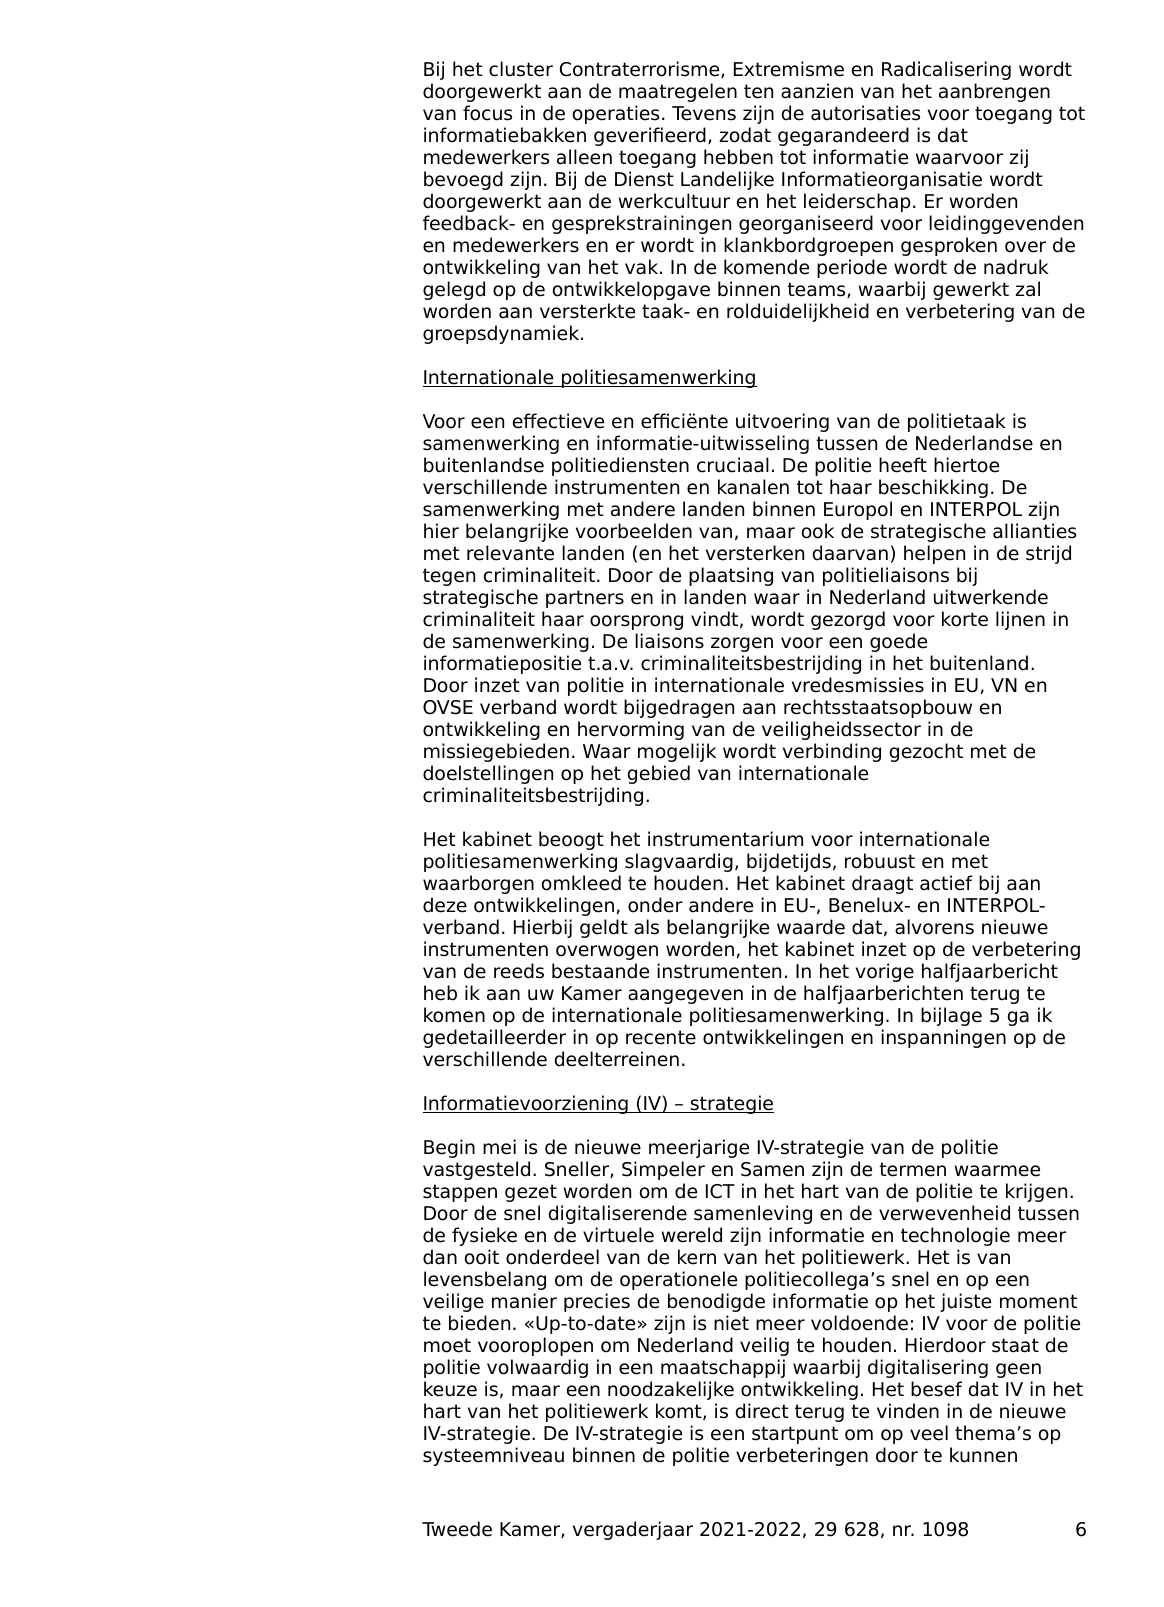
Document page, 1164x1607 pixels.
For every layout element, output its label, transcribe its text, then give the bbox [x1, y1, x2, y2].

text Bij het cluster Contraterrorisme, Extremisme en Radicalisering wordt doorgewerkt aan de maatregelen ten aanzien van het aanbrengen van focus in de operaties. Tevens zijn de autorisaties voor toegang tot informatiebakken geverifieerd, zodat gegarandeerd is dat medewerkers alleen toegang hebben tot informatie waarvoor zij bevoegd zijn. Bij de Dienst Landelijke Informatieorganisatie wordt doorgewerkt aan de werkcultuur en het leiderschap. Er worden feedback- en gesprekstrainingen georganiseerd voor leidinggevenden en medewerkers en er wordt in klankbordgroepen gesproken over de ontwikkeling van het vak. In de komende periode wordt de nadruk gelegd op de ontwikkelopgave binnen teams, waarbij gewerkt zal worden aan versterkte taak- en rolduidelijkheid en verbetering van de groepsdynamiek. [422, 59, 1087, 345]
text Voor een effectieve en efficiënte uitvoering van de politietaak is samenwerking en informatie-uitwisseling tussen de Nederlandse en buitenlandse politiediensten cruciaal. De politie heeft hiertoe verschillende instrumenten en kanalen tot haar beschikking. De samenwerking met andere landen binnen Europol en INTERPOL zijn hier belangrijke voorbeelden van, maar ook de strategische allianties met relevante landen (en het versterken daarvan) helpen in de strijd tegen criminaliteit. Door de plaatsing van politieliaisons bij strategische partners en in landen waar in Nederland uitwerkende criminaliteit haar oorsprong vindt, wordt gezorgd voor korte lijnen in de samenwerking. De liaisons zorgen voor een goede informatiepositie t.a.v. criminaliteitsbestrijding in het buitenland. Door inzet van politie in internationale vredesmissies in EU, VN en OVSE verband wordt bijgedragen aan rechtsstaatsopbouw en ontwikkeling en hervorming van de veiligheidssector in de missiegebieden. Waar mogelijk wordt verbinding gezocht met de doelstellingen op het gebied van internationale criminaliteitsbestrijding. [422, 411, 1087, 807]
subtitle Internationale politiesamenwerking [422, 367, 1087, 389]
subtitle Informatievoorziening (IV) – strategie [422, 1093, 1087, 1115]
text Het kabinet beoogt het instrumentarium voor internationale politiesamenwerking slagvaardig, bijdetijds, robuust en met waarborgen omkleed te houden. Het kabinet draagt actief bij aan deze ontwikkelingen, onder andere in EU-, Benelux- en INTERPOL-verband. Hierbij geldt als belangrijke waarde dat, alvorens nieuwe instrumenten overwogen worden, het kabinet inzet op de verbetering van de reeds bestaande instrumenten. In het vorige halfjaarbericht heb ik aan uw Kamer aangegeven in de halfjaarberichten terug te komen op de internationale politiesamenwerking. In bijlage 5 ga ik gedetailleerder in op recente ontwikkelingen en inspanningen op de verschillende deelterreinen. [422, 829, 1087, 1071]
text Begin mei is de nieuwe meerjarige IV-strategie van de politie vastgesteld. Sneller, Simpeler en Samen zijn de termen waarmee stappen gezet worden om de ICT in het hart van de politie te krijgen. Door de snel digitaliserende samenleving en de verwevenheid tussen de fysieke en de virtuele wereld zijn informatie en technologie meer dan ooit onderdeel van de kern van het politiewerk. Het is van levensbelang om de operationele politiecollega’s snel en op een veilige manier precies de benodigde informatie op het juiste moment te bieden. «Up-to-date» zijn is niet meer voldoende: IV voor de politie moet vooroplopen om Nederland veilig te houden. Hierdoor staat de politie volwaardig in een maatschappij waarbij digitalisering geen keuze is, maar een noodzakelijke ontwikkeling. Het besef dat IV in het hart van het politiewerk komt, is direct terug te vinden in de nieuwe IV-strategie. De IV-strategie is een startpunt om op veel thema’s op systeemniveau binnen de politie verbeteringen door te kunnen [422, 1137, 1087, 1467]
